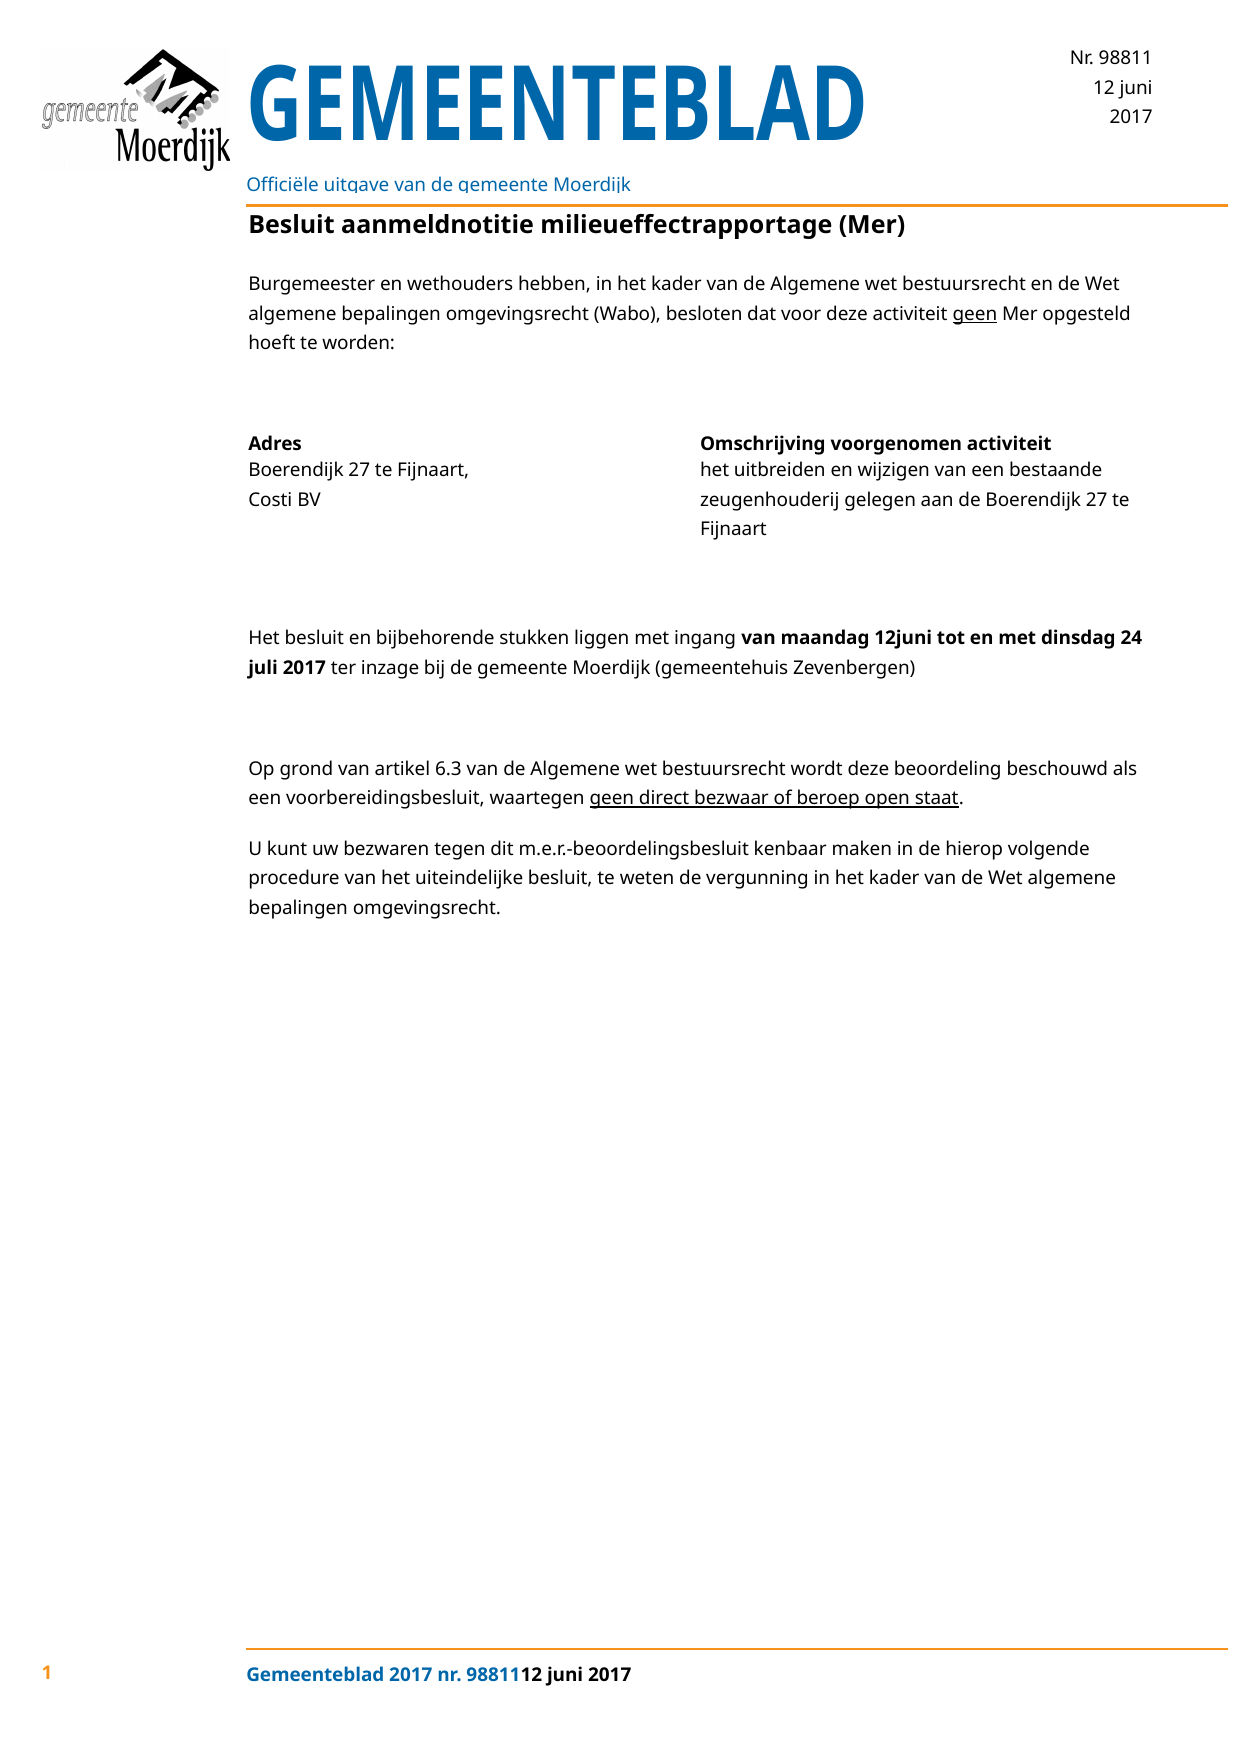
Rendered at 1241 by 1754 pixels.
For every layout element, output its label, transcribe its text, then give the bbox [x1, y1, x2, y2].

text U kunt uw bezwaren tegen dit m.e.r.-beoordelingsbesluit kenbaar maken in de hierop volgende procedure van het uiteindelijke besluit, te weten de vergunning in het kader van de Wet algemene bepalingen omgevingsrecht. [248, 835, 1152, 919]
text Besluit aanmeldnotitie milieueffectrapportage (Mer) [248, 207, 1152, 241]
table_cell het uitbreiden en wijzigen van een bestaande zeugenhouderij gelegen aan de Boerendijk 27 te Fijnaart [700, 456, 1152, 571]
text Burgemeester en wethouders hebben, in het kader van de Algemene wet bestuursrecht en de Wet algemene bepalingen omgevingsrecht (Wabo), besloten dat voor deze activiteit geen Mer opgesteld hoeft te worden: [248, 270, 1152, 355]
table_cell Boerendijk 27 te Fijnaart, Costi BV [248, 456, 700, 571]
text Het besluit en bijbehorende stukken liggen met ingang van maandag 12juni tot en met dinsdag 24 juli 2017 ter inzage bij de gemeente Moerdijk (gemeentehuis Zevenbergen) [248, 624, 1152, 679]
table_header Adres [248, 430, 700, 456]
text Op grond van artikel 6.3 van de Algemene wet bestuursrecht wordt deze beoordeling beschouwd als een voorbereidingsbesluit, waartegen geen direct bezwaar of beroep open staat. [248, 755, 1152, 810]
table_header Omschrijving voorgenomen activiteit [700, 430, 1152, 456]
picture [41, 47, 231, 172]
